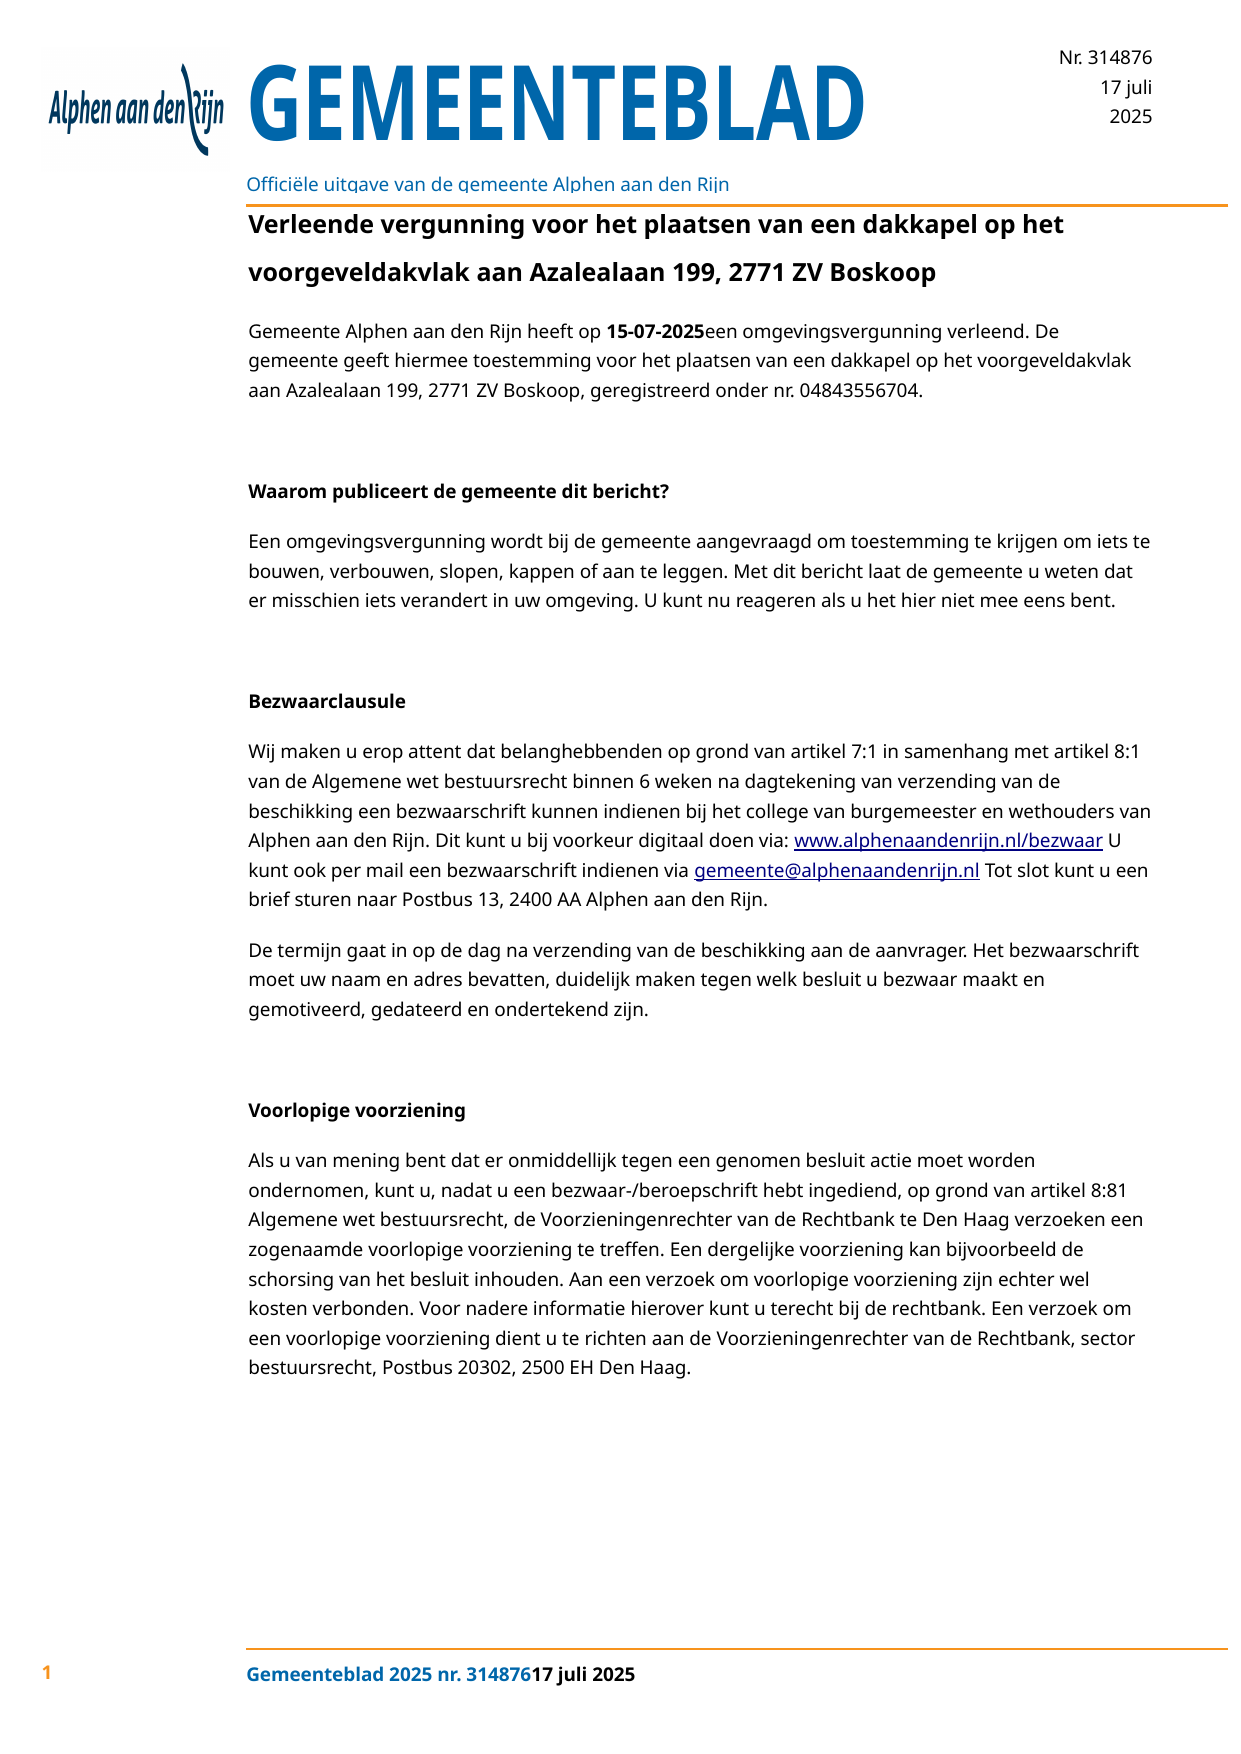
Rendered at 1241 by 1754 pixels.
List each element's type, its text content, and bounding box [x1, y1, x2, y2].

text Bezwaarclausule [248, 688, 1152, 714]
text Wij maken u erop attent dat belanghebbenden op grond van artikel 7:1 in samenhang met artikel 8:1 van de Algemene wet bestuursrecht binnen 6 weken na dagtekening van verzending van de beschikking een bezwaarschrift kunnen indienen bij het college van burgemeester en wethouders van Alphen aan den Rijn. Dit kunt u bij voorkeur digitaal doen via: www.alphenaandenrijn.nl/bezwaar U kunt ook per mail een bezwaarschrift indienen via gemeente@alphenaandenrijn.nl Tot slot kunt u een brief sturen naar Postbus 13, 2400 AA Alphen aan den Rijn. [248, 739, 1152, 912]
picture [41, 47, 231, 172]
text Voorlopige voorziening [248, 1097, 1152, 1123]
text Waarom publiceert de gemeente dit bericht? [248, 478, 1152, 504]
text Een omgevingsvergunning wordt bij de gemeente aangevraagd om toestemming te krijgen om iets te bouwen, verbouwen, slopen, kappen of aan te leggen. Met dit bericht laat de gemeente u weten dat er misschien iets verandert in uw omgeving. U kunt nu reageren als u het hier niet mee eens bent. [248, 528, 1152, 613]
text Als u van mening bent dat er onmiddellijk tegen een genomen besluit actie moet worden ondernomen, kunt u, nadat u een bezwaar-/beroepschrift hebt ingediend, op grond van artikel 8:81 Algemene wet bestuursrecht, de Voorzieningenrechter van de Rechtbank te Den Haag verzoeken een zogenaamde voorlopige voorziening te treffen. Een dergelijke voorziening kan bijvoorbeeld de schorsing van het besluit inhouden. Aan een verzoek om voorlopige voorziening zijn echter wel kosten verbonden. Voor nadere informatie hierover kunt u terecht bij de rechtbank. Een verzoek om een voorlopige voorziening dient u te richten aan de Voorzieningenrechter van de Rechtbank, sector bestuursrecht, Postbus 20302, 2500 EH Den Haag. [248, 1147, 1152, 1380]
text De termijn gaat in op de dag na verzending van de beschikking aan de aanvrager. Het bezwaarschrift moet uw naam en adres bevatten, duidelijk maken tegen welk besluit u bezwaar maakt en gemotiveerd, gedateerd en ondertekend zijn. [248, 937, 1152, 1022]
text Verleende vergunning voor het plaatsen van een dakkapel op het voorgeveldakvlak aan Azalealaan 199, 2771 ZV Boskoop [248, 207, 1152, 288]
text Gemeente Alphen aan den Rijn heeft op 15-07-2025een omgevingsvergunning verleend. De gemeente geeft hiermee toestemming voor het plaatsen van een dakkapel op het voorgeveldakvlak aan Azalealaan 199, 2771 ZV Boskoop, geregistreerd onder nr. 04843556704. [248, 318, 1152, 403]
